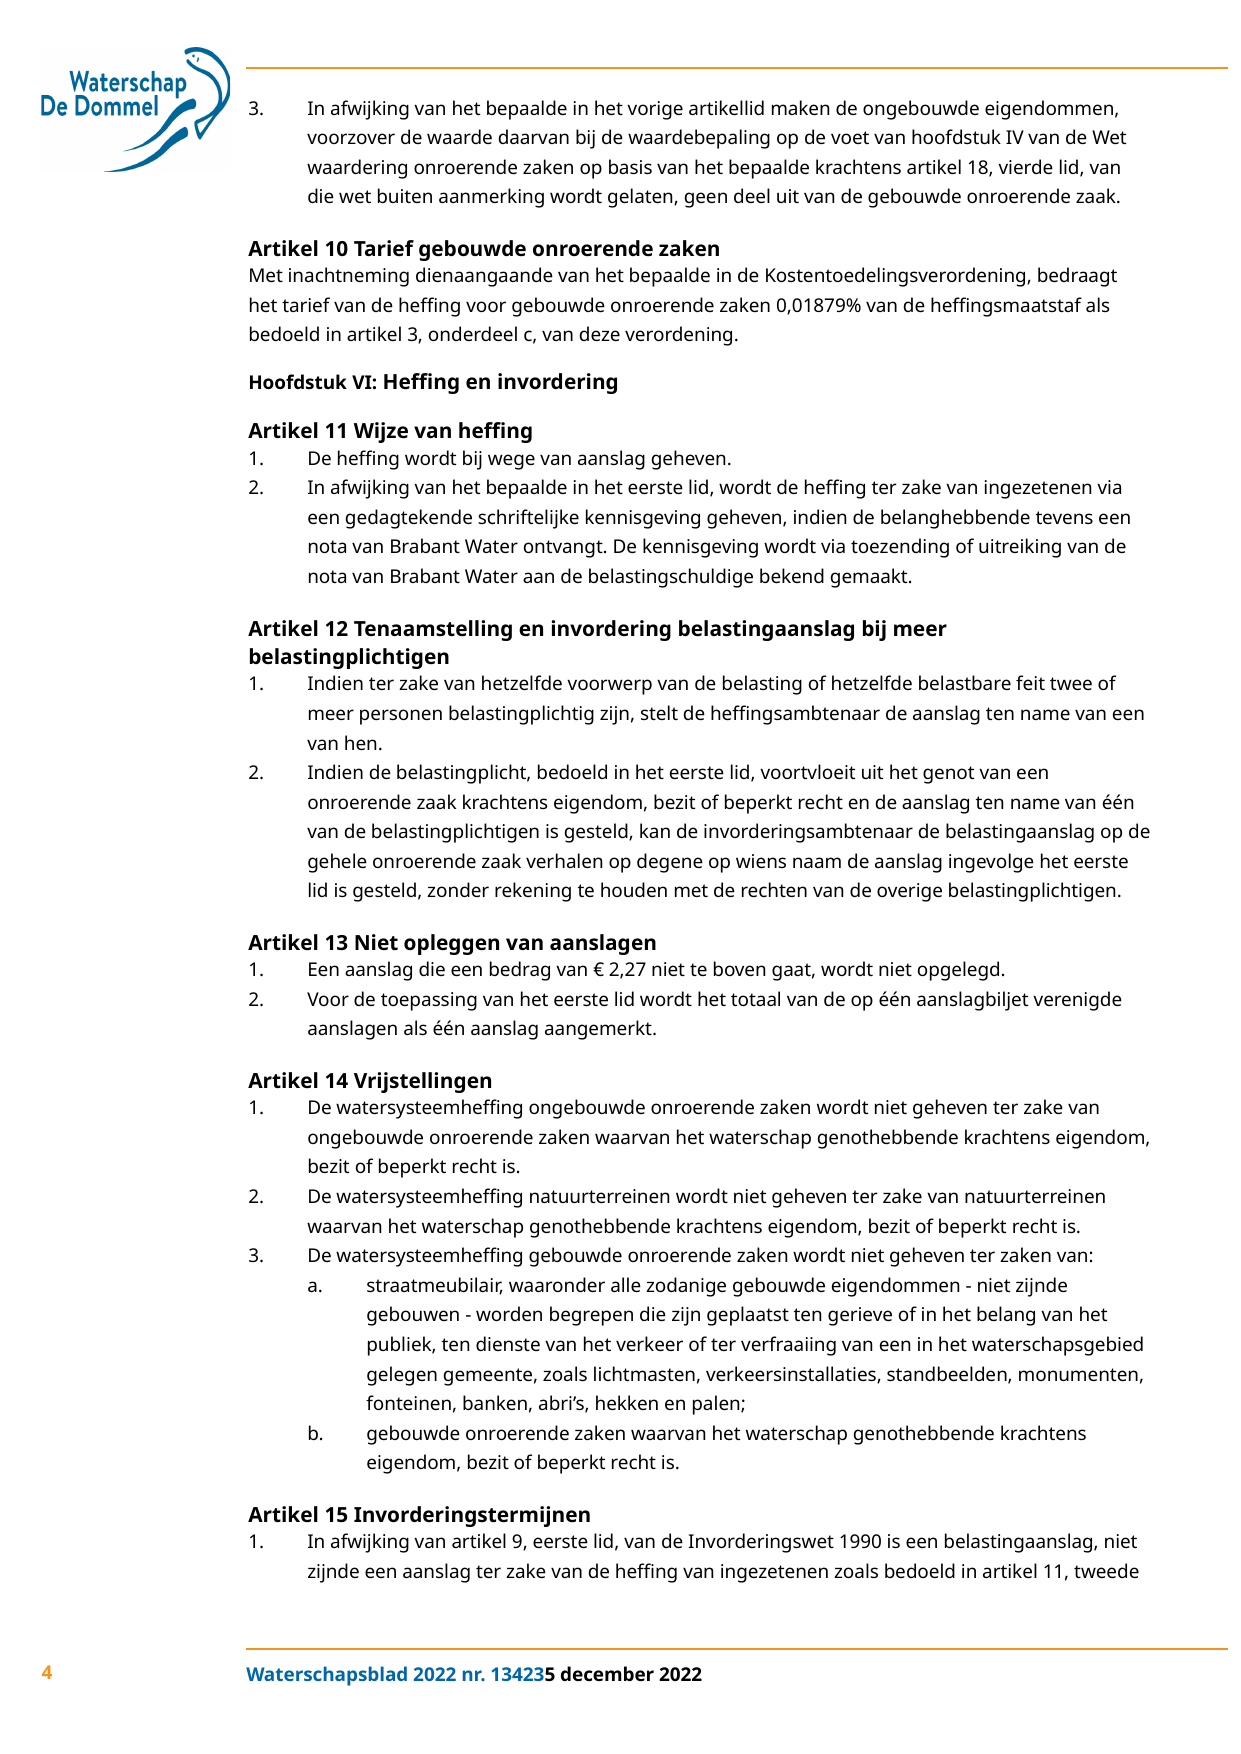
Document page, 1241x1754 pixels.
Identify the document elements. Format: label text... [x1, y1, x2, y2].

list Indien ter zake van hetzelfde voorwerp van de belasting of hetzelfde belastbare feit twee of meer personen belastingplichtig zijn, stelt de heffingsambtenaar de aanslag ten name van een van hen. [248, 671, 1152, 755]
text Artikel 10 Tarief gebouwde onroerende zaken [248, 234, 1152, 262]
picture [45, 99, 51, 111]
list De watersysteemheffing gebouwde onroerende zaken wordt niet geheven ter zaken van: [248, 1242, 1152, 1268]
text Artikel 13 Niet opleggen van aanslagen [248, 928, 1152, 956]
text Artikel 14 Vrijstellingen [248, 1066, 1152, 1094]
list Voor de toepassing van het eerste lid wordt het totaal van de op één aanslagbiljet verenigde aanslagen als één aanslag aangemerkt. [248, 986, 1152, 1041]
text Artikel 15 Invorderingstermijnen [248, 1500, 1152, 1528]
text Artikel 12 Tenaamstelling en invordering belastingaanslag bij meer belastingplichtigen [248, 614, 1152, 671]
list De heffing wordt bij wege van aanslag geheven. [248, 445, 1152, 471]
list Een aanslag die een bedrag van € 2,27 niet te boven gaat, wordt niet opgelegd. [248, 956, 1152, 982]
list In afwijking van het bepaalde in het eerste lid, wordt de heffing ter zake van ingezetenen via een gedagtekende schriftelijke kennisgeving geheven, indien de belanghebbende tevens een nota van Brabant Water ontvangt. De kennisgeving wordt via toezending of uitreiking van de nota van Brabant Water aan de belastingschuldige bekend gemaakt. [248, 474, 1152, 589]
list De watersysteemheffing natuurterreinen wordt niet geheven ter zake van natuurterreinen waarvan het waterschap genothebbende krachtens eigendom, bezit of beperkt recht is. [248, 1183, 1152, 1238]
picture [41, 47, 231, 172]
list gebouwde onroerende zaken waarvan het waterschap genothebbende krachtens eigendom, bezit of beperkt recht is. [307, 1420, 1152, 1475]
picture [204, 47, 231, 76]
text Artikel 11 Wijze van heffing [248, 416, 1152, 445]
list De watersysteemheffing ongebouwde onroerende zaken wordt niet geheven ter zake van ongebouwde onroerende zaken waarvan het waterschap genothebbende krachtens eigendom, bezit of beperkt recht is. [248, 1094, 1152, 1179]
list In afwijking van artikel 9, eerste lid, van de Invorderingswet 1990 is een belastingaanslag, niet zijnde een aanslag ter zake van de heffing van ingezetenen zoals bedoeld in artikel 11, tweede [248, 1528, 1152, 1584]
list In afwijking van het bepaalde in het vorige artikellid maken de ongebouwde eigendommen, voorzover de waarde daarvan bij de waardebepaling op de voet van hoofdstuk IV van de Wet waardering onroerende zaken op basis van het bepaalde krachtens artikel 18, vierde lid, van die wet buiten aanmerking wordt gelaten, geen deel uit van de gebouwde onroerende zaak. [248, 95, 1152, 209]
picture [198, 118, 210, 131]
list Indien de belastingplicht, bedoeld in het eerste lid, voortvloeit uit het genot van een onroerende zaak krachtens eigendom, bezit of beperkt recht en de aanslag ten name van één van de belastingplichtigen is gesteld, kan de invorderingsambtenaar de belastingaanslag op de gehele onroerende zaak verhalen op degene op wiens naam de aanslag ingevolge het eerste lid is gesteld, zonder rekening te houden met de rechten van de overige belastingplichtigen. [248, 759, 1152, 903]
text Met inachtneming dienaangaande van het bepaalde in de Kostentoedelingsverordening, bedraagt het tarief van de heffing voor gebouwde onroerende zaken 0,01879% van de heffingsmaatstaf als bedoeld in artikel 3, onderdeel c, van deze verordening. [248, 262, 1152, 347]
list straatmeubilair, waaronder alle zodanige gebouwde eigendommen - niet zijnde gebouwen - worden begrepen die zijn geplaatst ten gerieve of in het belang van het publiek, ten dienste van het verkeer of ter verfraaiing van een in het waterschapsgebied gelegen gemeente, zoals lichtmasten, verkeersinstallaties, standbeelden, monumenten, fonteinen, banken, abri’s, hekken en palen; [307, 1272, 1152, 1416]
text Hoofdstuk VI: Heffing en invordering [248, 367, 1152, 396]
